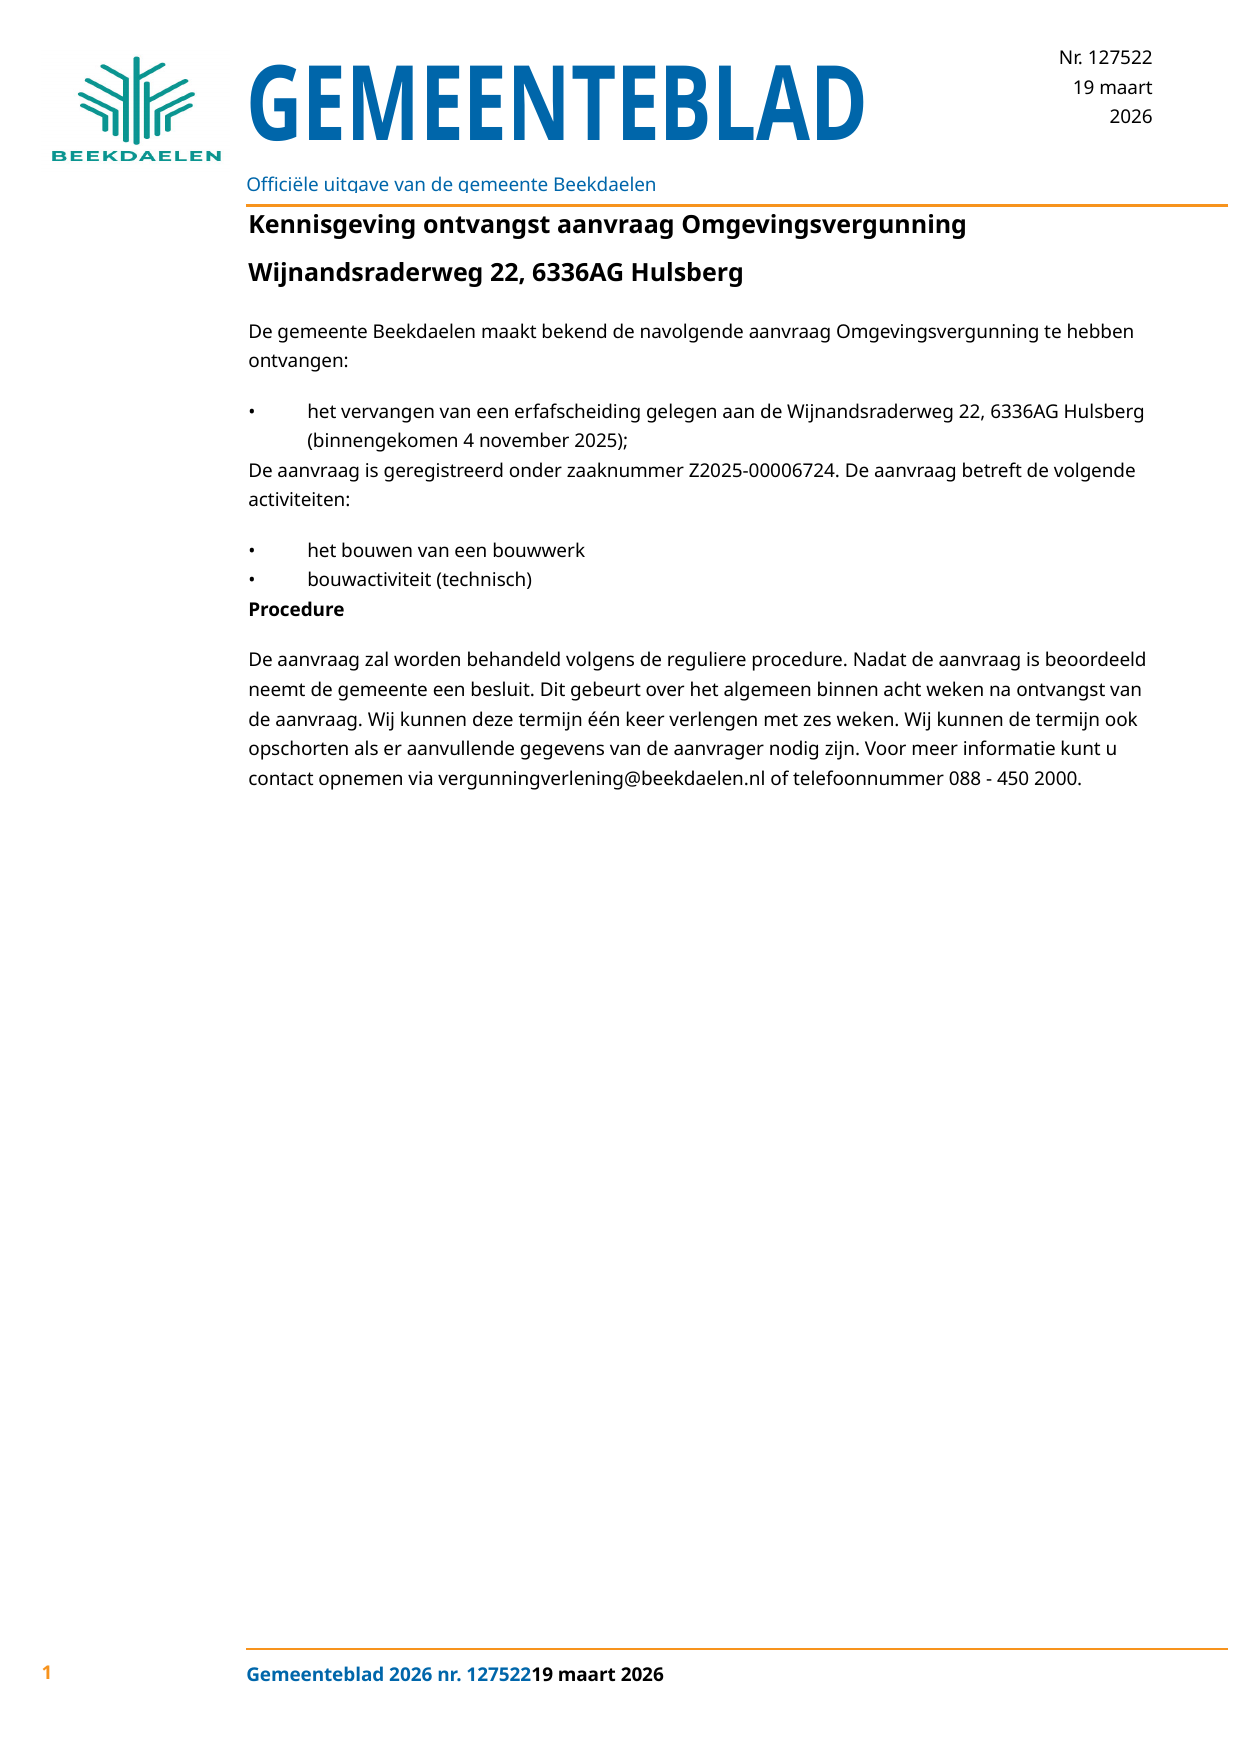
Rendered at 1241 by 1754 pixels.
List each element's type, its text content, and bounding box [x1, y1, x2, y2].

picture [41, 47, 231, 172]
text De aanvraag zal worden behandeld volgens de reguliere procedure. Nadat de aanvraag is beoordeeld neemt de gemeente een besluit. Dit gebeurt over het algemeen binnen acht weken na ontvangst van de aanvraag. Wij kunnen deze termijn één keer verlengen met zes weken. Wij kunnen de termijn ook opschorten als er aanvullende gegevens van de aanvrager nodig zijn. Voor meer informatie kunt u contact opnemen via vergunningverlening@beekdaelen.nl of telefoonnummer 088 - 450 2000. [248, 647, 1152, 791]
text De gemeente Beekdaelen maakt bekend de navolgende aanvraag Omgevingsvergunning te hebben ontvangen: [248, 318, 1152, 373]
list bouwactiviteit (technisch) [248, 567, 1152, 592]
text Kennisgeving ontvangst aanvraag Omgevingsvergunning Wijnandsraderweg 22, 6336AG Hulsberg [248, 207, 1152, 288]
list het bouwen van een bouwwerk [248, 537, 1152, 563]
text Procedure [248, 596, 1152, 622]
list het vervangen van een erfafscheiding gelegen aan de Wijnandsraderweg 22, 6336AG Hulsberg (binnengekomen 4 november 2025); [248, 398, 1152, 453]
text De aanvraag is geregistreerd onder zaaknummer Z2025-00006724. De aanvraag betreft de volgende activiteiten: [248, 457, 1152, 512]
